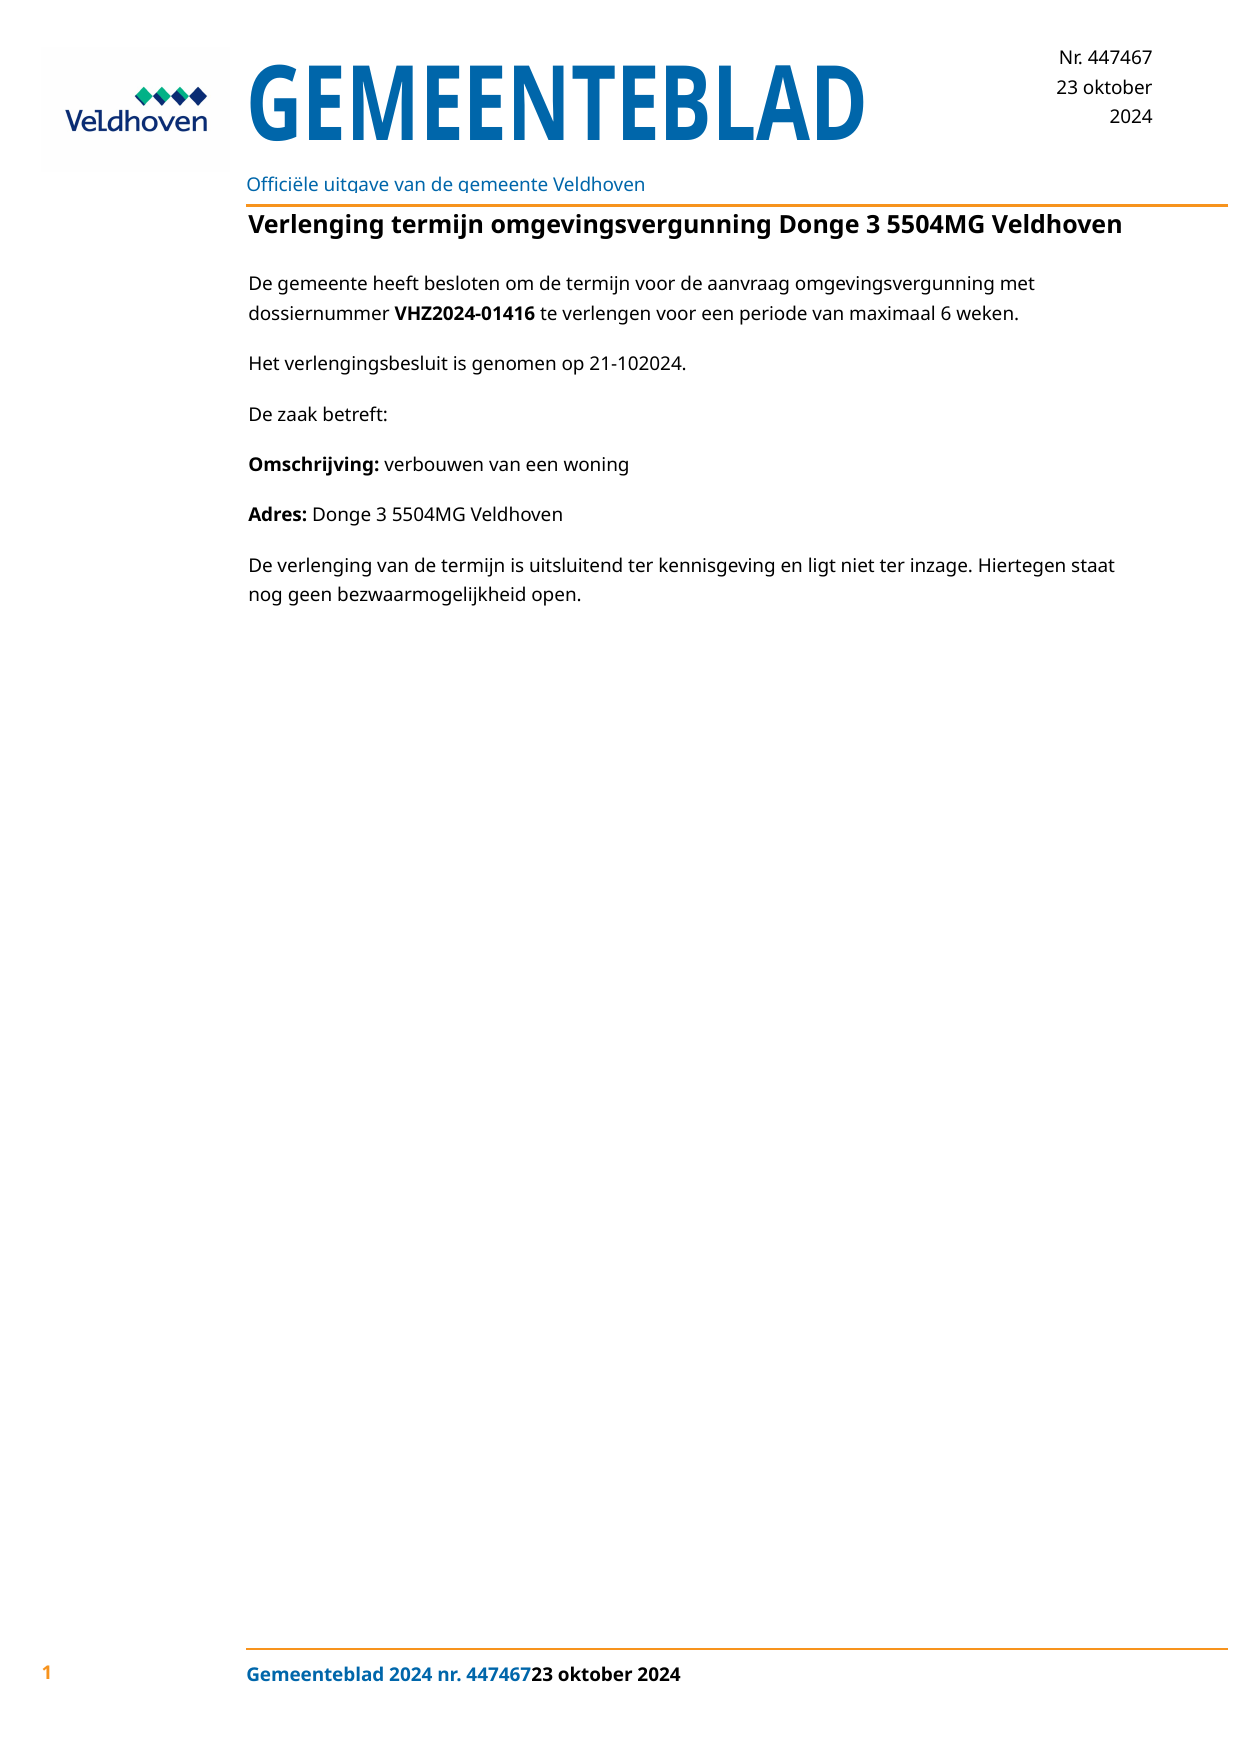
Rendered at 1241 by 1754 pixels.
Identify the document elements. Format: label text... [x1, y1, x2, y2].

text Het verlengingsbesluit is genomen op 21-102024. [248, 350, 1152, 376]
picture [41, 47, 231, 172]
text De verlenging van de termijn is uitsluitend ter kennisgeving en ligt niet ter inzage. Hiertegen staat nog geen bezwaarmogelijkheid open. [248, 552, 1152, 607]
text De gemeente heeft besloten om de termijn voor de aanvraag omgevingsvergunning met dossiernummer VHZ2024-01416 te verlengen voor een periode van maximaal 6 weken. [248, 270, 1152, 326]
text Omschrijving: verbouwen van een woning [248, 451, 1152, 477]
text De zaak betreft: [248, 401, 1152, 426]
text Verlenging termijn omgevingsvergunning Donge 3 5504MG Veldhoven [248, 207, 1152, 241]
text Adres: Donge 3 5504MG Veldhoven [248, 502, 1152, 527]
